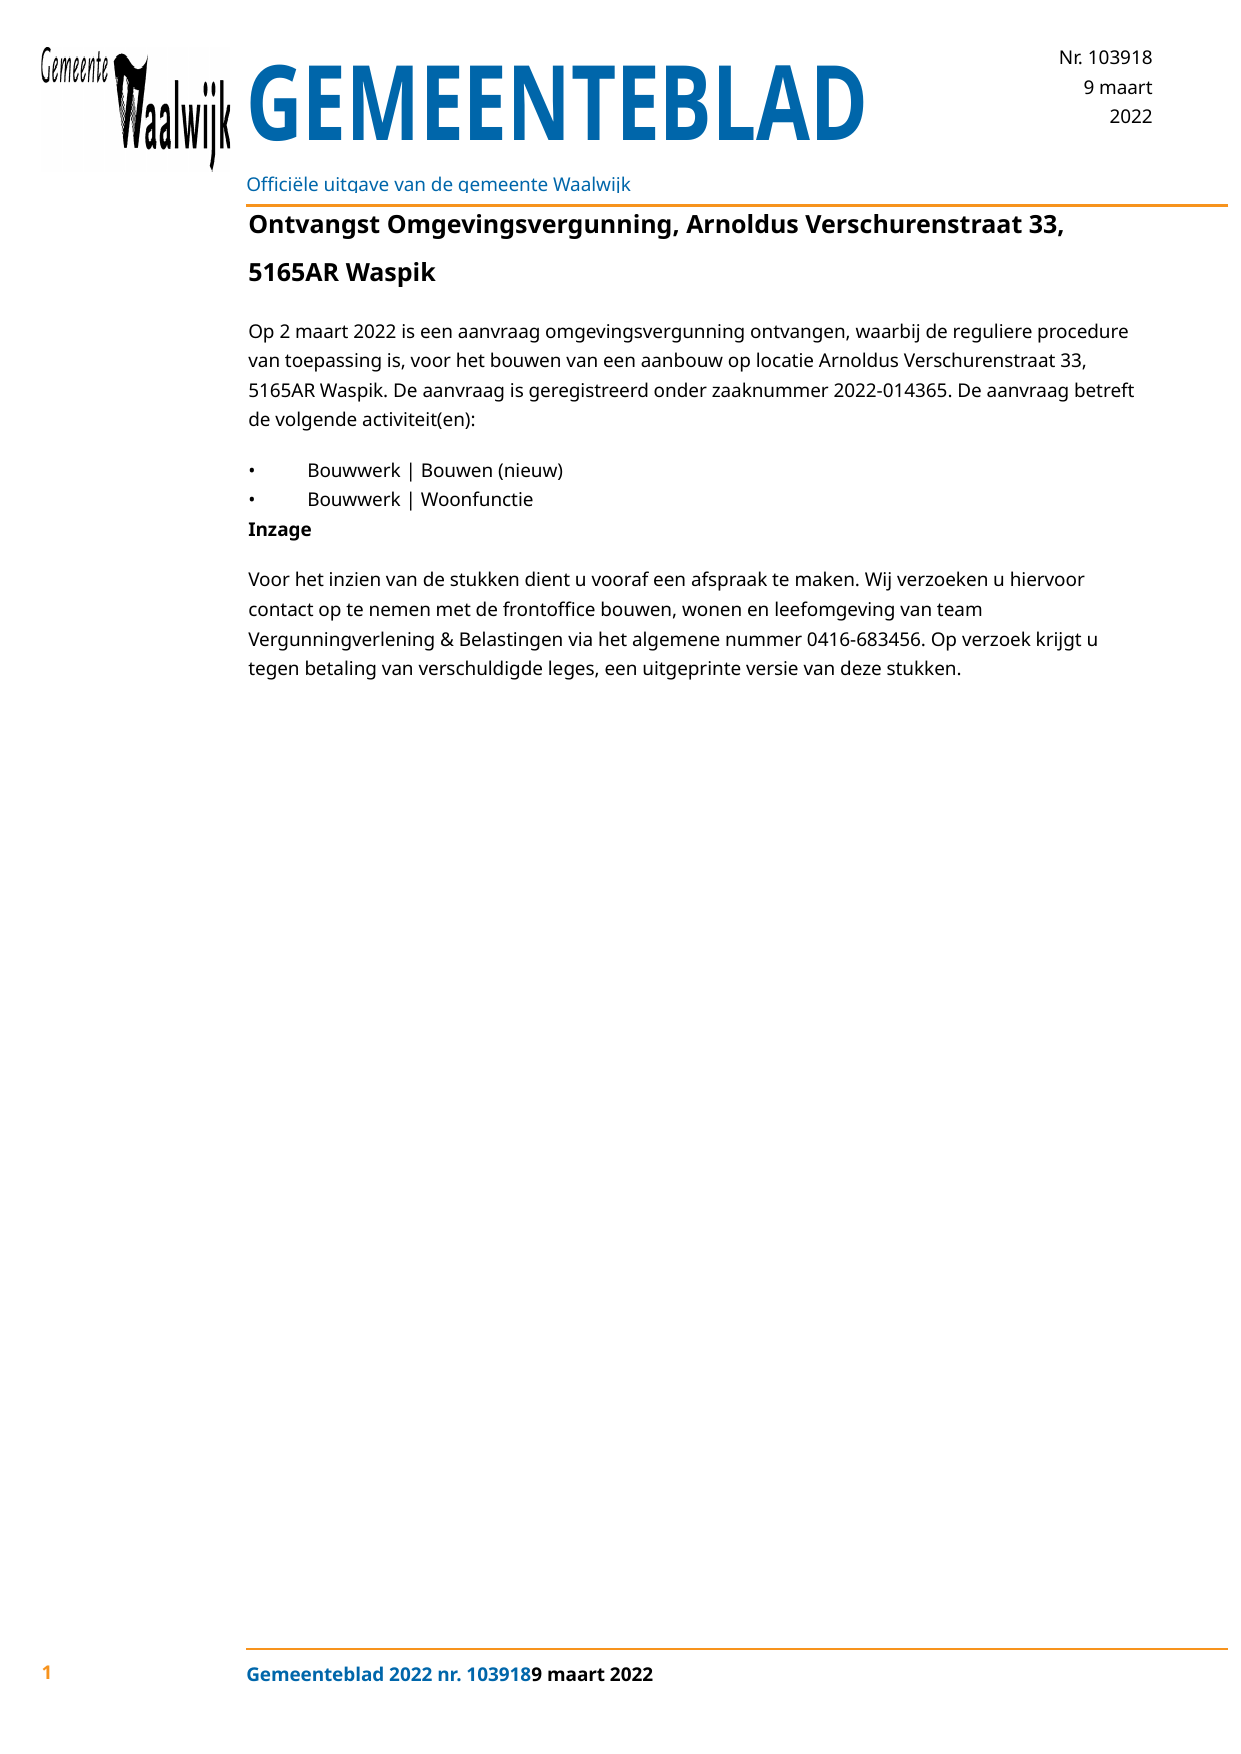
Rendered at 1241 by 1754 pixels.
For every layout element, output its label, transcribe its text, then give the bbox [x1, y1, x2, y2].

list Bouwwerk | Bouwen (nieuw) [248, 457, 1152, 483]
picture [41, 47, 231, 172]
list Bouwwerk | Woonfunctie [248, 487, 1152, 512]
text Ontvangst Omgevingsvergunning, Arnoldus Verschurenstraat 33, 5165AR Waspik [248, 207, 1152, 288]
text Voor het inzien van de stukken dient u vooraf een afspraak te maken. Wij verzoeken u hiervoor contact op te nemen met de frontoffice bouwen, wonen en leefomgeving van team Vergunningverlening & Belastingen via het algemene nummer 0416-683456. Op verzoek krijgt u tegen betaling van verschuldigde leges, een uitgeprinte versie van deze stukken. [248, 567, 1152, 681]
text Op 2 maart 2022 is een aanvraag omgevingsvergunning ontvangen, waarbij de reguliere procedure van toepassing is, voor het bouwen van een aanbouw op locatie Arnoldus Verschurenstraat 33, 5165AR Waspik. De aanvraag is geregistreerd onder zaaknummer 2022-014365. De aanvraag betreft de volgende activiteit(en): [248, 318, 1152, 432]
text Inzage [248, 516, 1152, 542]
